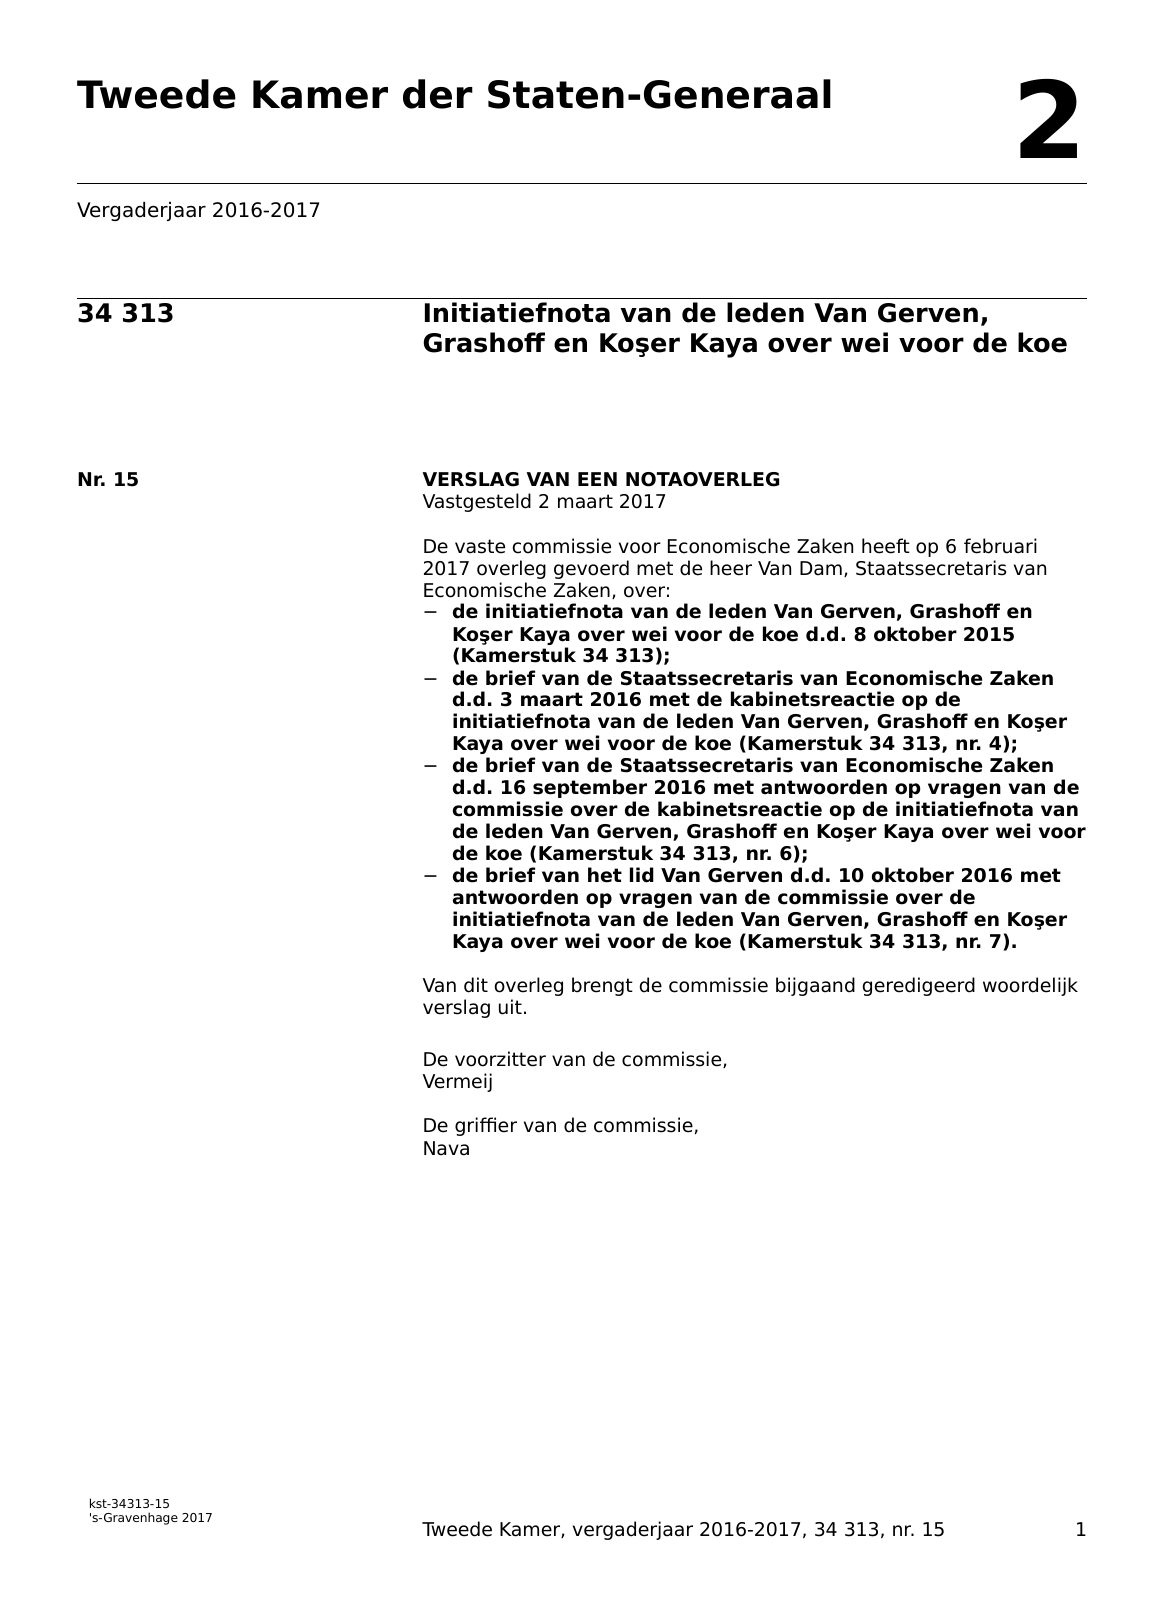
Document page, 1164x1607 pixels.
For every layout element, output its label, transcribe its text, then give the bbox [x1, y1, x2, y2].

subtitle Nr. 15 VERSLAG VAN EEN NOTAOVERLEG [77, 469, 1087, 491]
table_cell Vergaderjaar 2016-2017 [77, 184, 1087, 298]
text kst-34313-15 [88, 1497, 323, 1511]
table_header Tweede Kamer der Staten-Generaal [77, 59, 886, 183]
text − de brief van de Staatssecretaris van Economische Zaken d.d. 16 september 2016 met antwoorden op vragen van de commissie over de kabinetsreactie op de initiatiefnota van de leden Van Gerven, Grashoff en Koşer Kaya over wei voor de koe (Kamerstuk 34 313, nr. 6); [422, 755, 1087, 865]
table_header 2 [886, 59, 1087, 183]
text Vastgesteld 2 maart 2017 [422, 491, 1087, 513]
text De voorzitter van de commissie, Vermeij [422, 1049, 1087, 1093]
text Van dit overleg brengt de commissie bijgaand geredigeerd woordelijk verslag uit. [422, 975, 1087, 1019]
text − de brief van het lid Van Gerven d.d. 10 oktober 2016 met antwoorden op vragen van de commissie over de initiatiefnota van de leden Van Gerven, Grashoff en Koşer Kaya over wei voor de koe (Kamerstuk 34 313, nr. 7). [422, 865, 1087, 953]
text 's-Gravenhage 2017 [88, 1511, 323, 1525]
text De griffier van de commissie, Nava [422, 1115, 1087, 1159]
text De vaste commissie voor Economische Zaken heeft op 6 februari 2017 overleg gevoerd met de heer Van Dam, Staatssecretaris van Economische Zaken, over: [422, 536, 1087, 601]
text − de initiatiefnota van de leden Van Gerven, Grashoff en Koşer Kaya over wei voor de koe d.d. 8 oktober 2015 (Kamerstuk 34 313); [422, 601, 1087, 667]
subtitle 34 313 Initiatiefnota van de leden Van Gerven, Grashoff en Koşer Kaya over wei voor de koe [77, 299, 1087, 358]
text − de brief van de Staatssecretaris van Economische Zaken d.d. 3 maart 2016 met de kabinetsreactie op de initiatiefnota van de leden Van Gerven, Grashoff en Koşer Kaya over wei voor de koe (Kamerstuk 34 313, nr. 4); [422, 667, 1087, 755]
